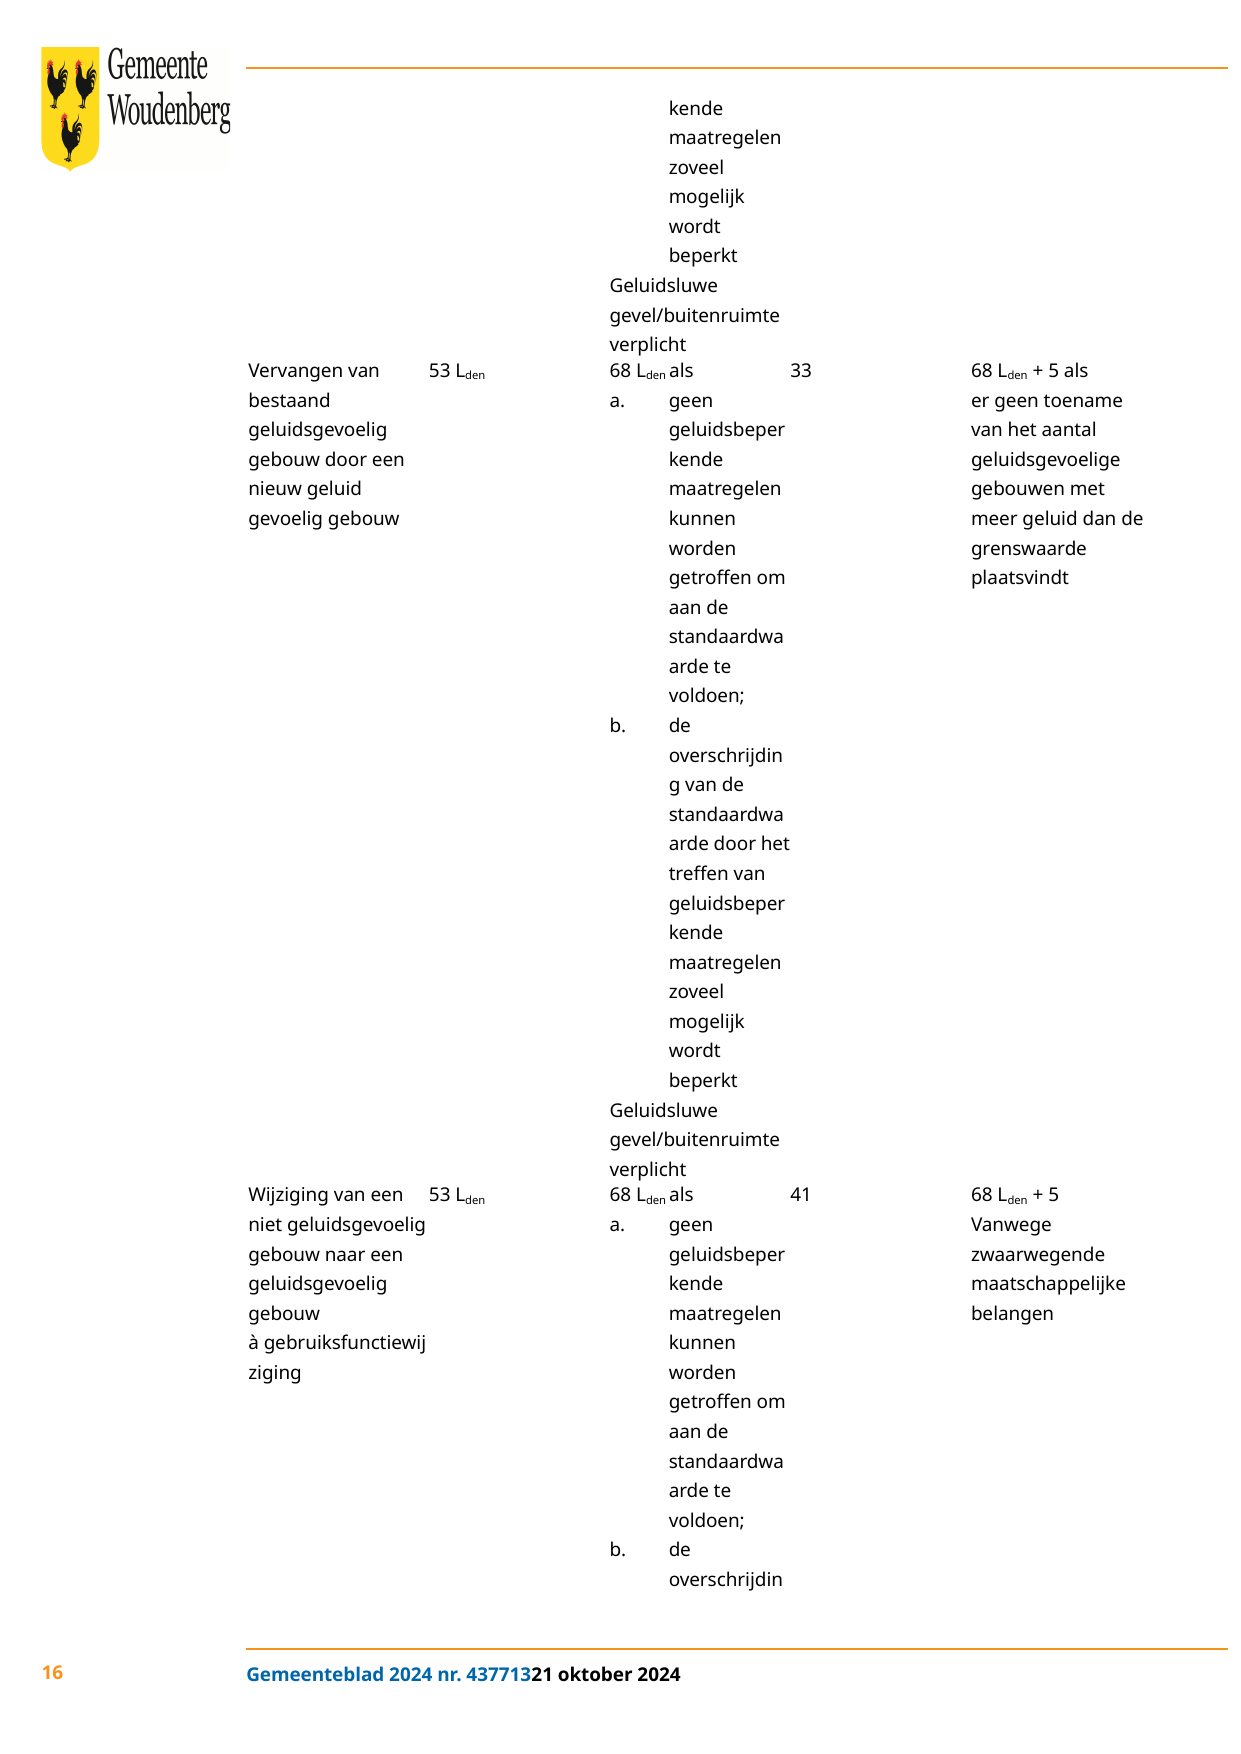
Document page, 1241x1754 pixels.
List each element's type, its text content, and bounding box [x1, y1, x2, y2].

table_cell [248, 95, 429, 357]
table_cell 41 [790, 1182, 971, 1592]
table_cell 68 Lden + 5 Vanwege zwaarwegende maatschappelijke belangen [971, 1182, 1152, 1592]
table_cell kende maatregelen zoveel mogelijk wordt beperkt Geluidsluwe gevel/buitenruimte verplicht [609, 95, 790, 357]
table_cell 33 [790, 357, 971, 1182]
table_cell [429, 95, 609, 357]
picture [41, 47, 231, 172]
table_cell 68 Lden als geen geluidsbeperkende maatregelen kunnen worden getroffen om aan de standaardwaarde te voldoen; de overschrijdin [609, 1182, 790, 1592]
table_cell [971, 95, 1152, 357]
table_cell Wijziging van een niet geluidsgevoelig gebouw naar een geluidsgevoelig gebouw à gebruiksfunctiewijziging [248, 1182, 429, 1592]
table_cell 53 Lden [429, 357, 609, 1182]
table_cell 68 Lden + 5 als er geen toename van het aantal geluidsgevoelige gebouwen met meer geluid dan de grenswaarde plaatsvindt [971, 357, 1152, 1182]
table_cell 68 Lden als geen geluidsbeperkende maatregelen kunnen worden getroffen om aan de standaardwaarde te voldoen; de overschrijding van de standaardwaarde door het treffen van geluidsbeperkende maatregelen zoveel mogelijk wordt beperkt Geluidsluwe gevel/buitenruimte verplicht [609, 357, 790, 1182]
table_cell Vervangen van bestaand geluidsgevoelig gebouw door een nieuw geluid gevoelig gebouw [248, 357, 429, 1182]
table_cell 53 Lden [429, 1182, 609, 1592]
table_cell [790, 95, 971, 357]
